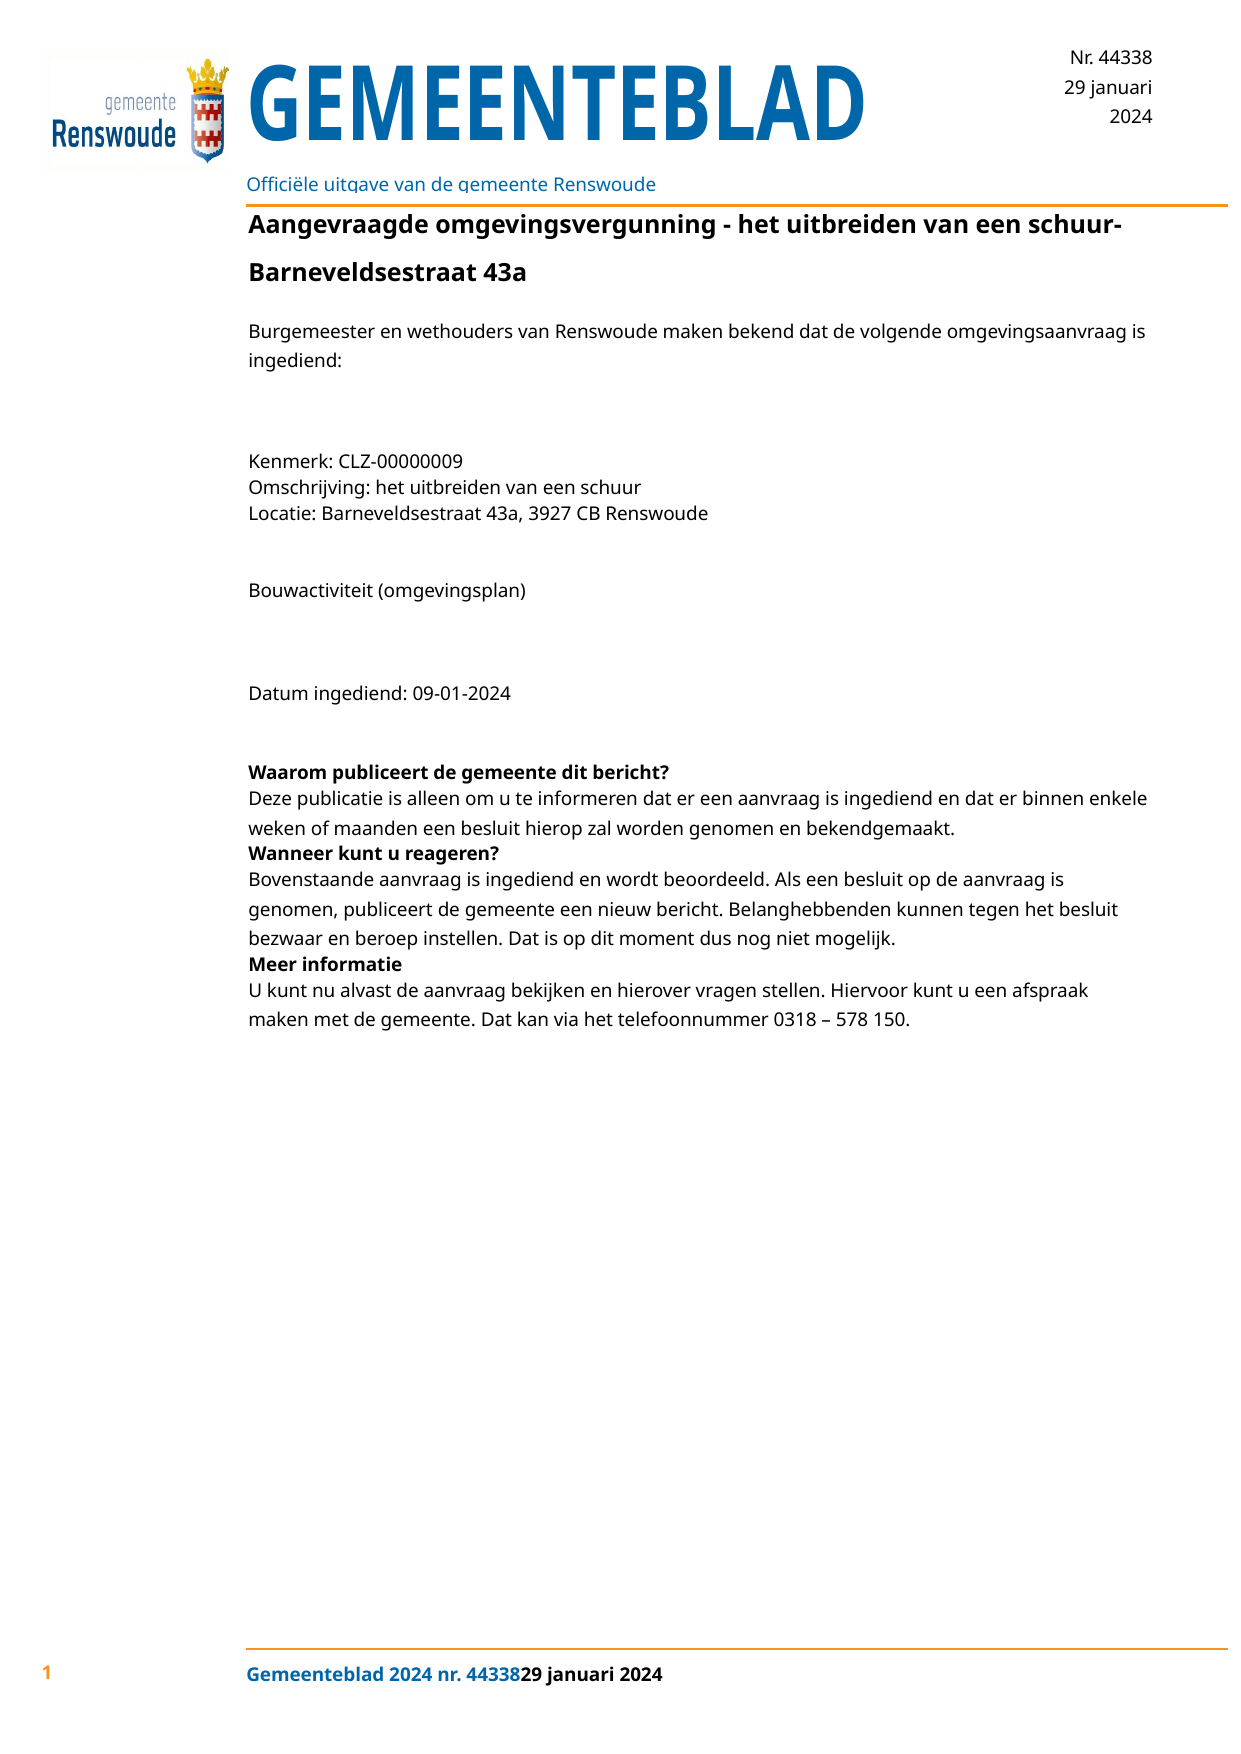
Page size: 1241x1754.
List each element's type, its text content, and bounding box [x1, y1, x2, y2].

table_cell [248, 603, 1152, 628]
table_cell [248, 526, 1152, 551]
text Burgemeester en wethouders van Renswoude maken bekend dat de volgende omgevingsaanvraag is ingediend: [248, 318, 1152, 373]
table_cell [248, 629, 1152, 654]
table_cell Deze publicatie is alleen om u te informeren dat er een aanvraag is ingediend en dat er binnen enkele weken of maanden een besluit hierop zal worden genomen en bekendgemaakt. [248, 785, 1152, 841]
table_cell Bouwactiviteit (omgevingsplan) [248, 577, 1152, 603]
table_cell Omschrijving: het uitbreiden van een schuur [248, 474, 1152, 500]
table_cell Meer informatie [248, 951, 1152, 977]
text Aangevraagde omgevingsvergunning - het uitbreiden van een schuur- Barneveldsestraat 43a [248, 207, 1152, 288]
table_cell [248, 654, 1152, 680]
table_header Waarom publiceert de gemeente dit bericht? [248, 760, 1152, 785]
table_cell Datum ingediend: 09-01-2024 [248, 680, 1152, 706]
table_cell Locatie: Barneveldsestraat 43a, 3927 CB Renswoude [248, 500, 1152, 526]
table_cell U kunt nu alvast de aanvraag bekijken en hierover vragen stellen. Hiervoor kunt u een afspraak maken met de gemeente. Dat kan via het telefoonnummer 0318 – 578 150. [248, 977, 1152, 1032]
picture [41, 47, 231, 172]
table_header Kenmerk: CLZ-00000009 [248, 449, 1152, 474]
table_cell Bovenstaande aanvraag is ingediend en wordt beoordeeld. Als een besluit op de aanvraag is genomen, publiceert de gemeente een nieuw bericht. Belanghebbenden kunnen tegen het besluit bezwaar en beroep instellen. Dat is op dit moment dus nog niet mogelijk. [248, 866, 1152, 951]
table_cell [248, 551, 1152, 577]
table_cell Wanneer kunt u reageren? [248, 841, 1152, 866]
